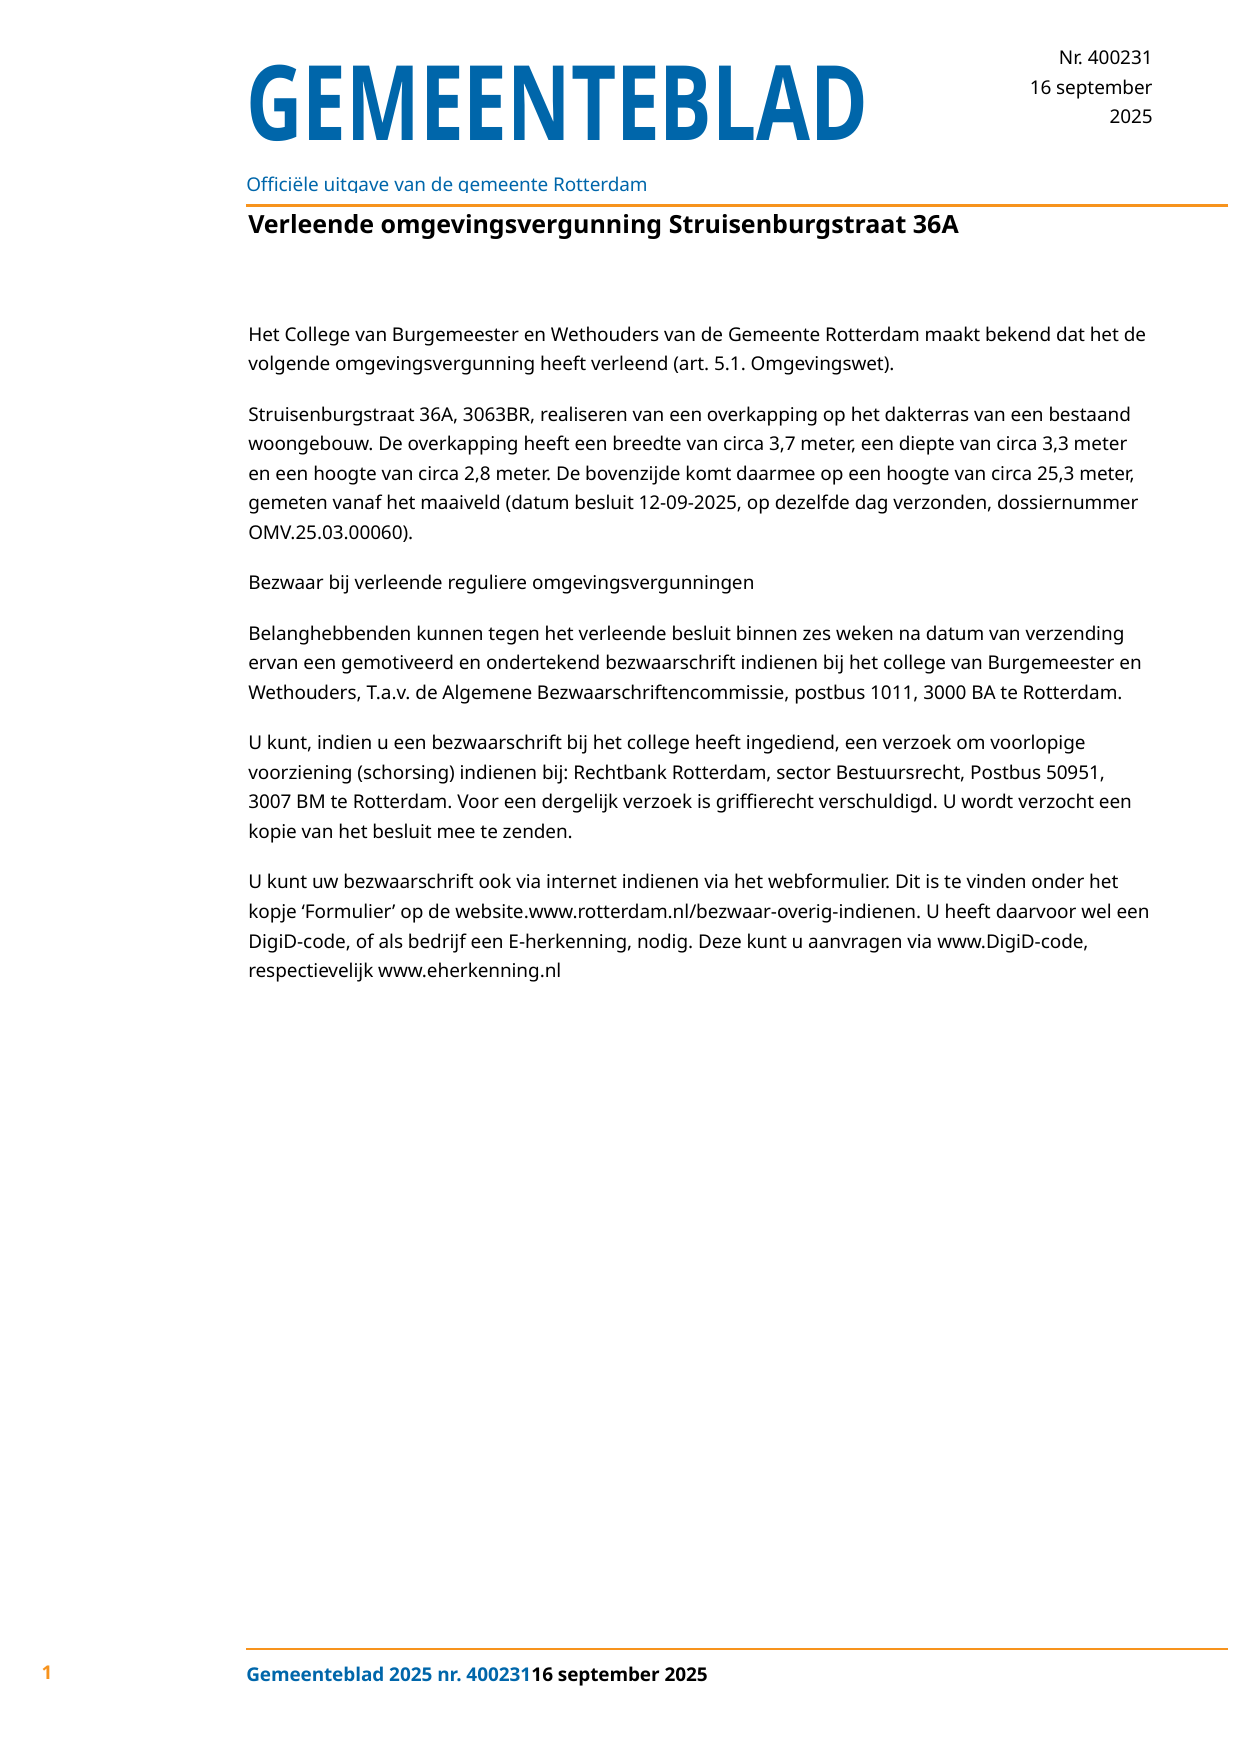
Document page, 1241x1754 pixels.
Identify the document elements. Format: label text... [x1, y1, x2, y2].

text Bezwaar bij verleende reguliere omgevingsvergunningen [248, 569, 1152, 595]
text Het College van Burgemeester en Wethouders van de Gemeente Rotterdam maakt bekend dat het de volgende omgevingsvergunning heeft verleend (art. 5.1. Omgevingswet). [248, 321, 1152, 376]
picture [41, 47, 231, 172]
text Struisenburgstraat 36A, 3063BR, realiseren van een overkapping op het dakterras van een bestaand woongebouw. De overkapping heeft een breedte van circa 3,7 meter, een diepte van circa 3,3 meter en een hoogte van circa 2,8 meter. De bovenzijde komt daarmee op een hoogte van circa 25,3 meter, gemeten vanaf het maaiveld (datum besluit 12-09-2025, op dezelfde dag verzonden, dossiernummer OMV.25.03.00060). [248, 401, 1152, 545]
text U kunt uw bezwaarschrift ook via internet indienen via het webformulier. Dit is te vinden onder het kopje ‘Formulier’ op de website.www.rotterdam.nl/bezwaar-overig-indienen. U heeft daarvoor wel een DigiD-code, of als bedrijf een E-herkenning, nodig. Deze kunt u aanvragen via www.DigiD-code, respectievelijk www.eherkenning.nl [248, 869, 1152, 983]
text U kunt, indien u een bezwaarschrift bij het college heeft ingediend, een verzoek om voorlopige voorziening (schorsing) indienen bij: Rechtbank Rotterdam, sector Bestuursrecht, Postbus 50951, 3007 BM te Rotterdam. Voor een dergelijk verzoek is griffierecht verschuldigd. U wordt verzocht een kopie van het besluit mee te zenden. [248, 729, 1152, 844]
text Verleende omgevingsvergunning Struisenburgstraat 36A [248, 207, 1152, 241]
text Belanghebbenden kunnen tegen het verleende besluit binnen zes weken na datum van verzending ervan een gemotiveerd en ondertekend bezwaarschrift indienen bij het college van Burgemeester en Wethouders, T.a.v. de Algemene Bezwaarschriftencommissie, postbus 1011, 3000 BA te Rotterdam. [248, 620, 1152, 705]
